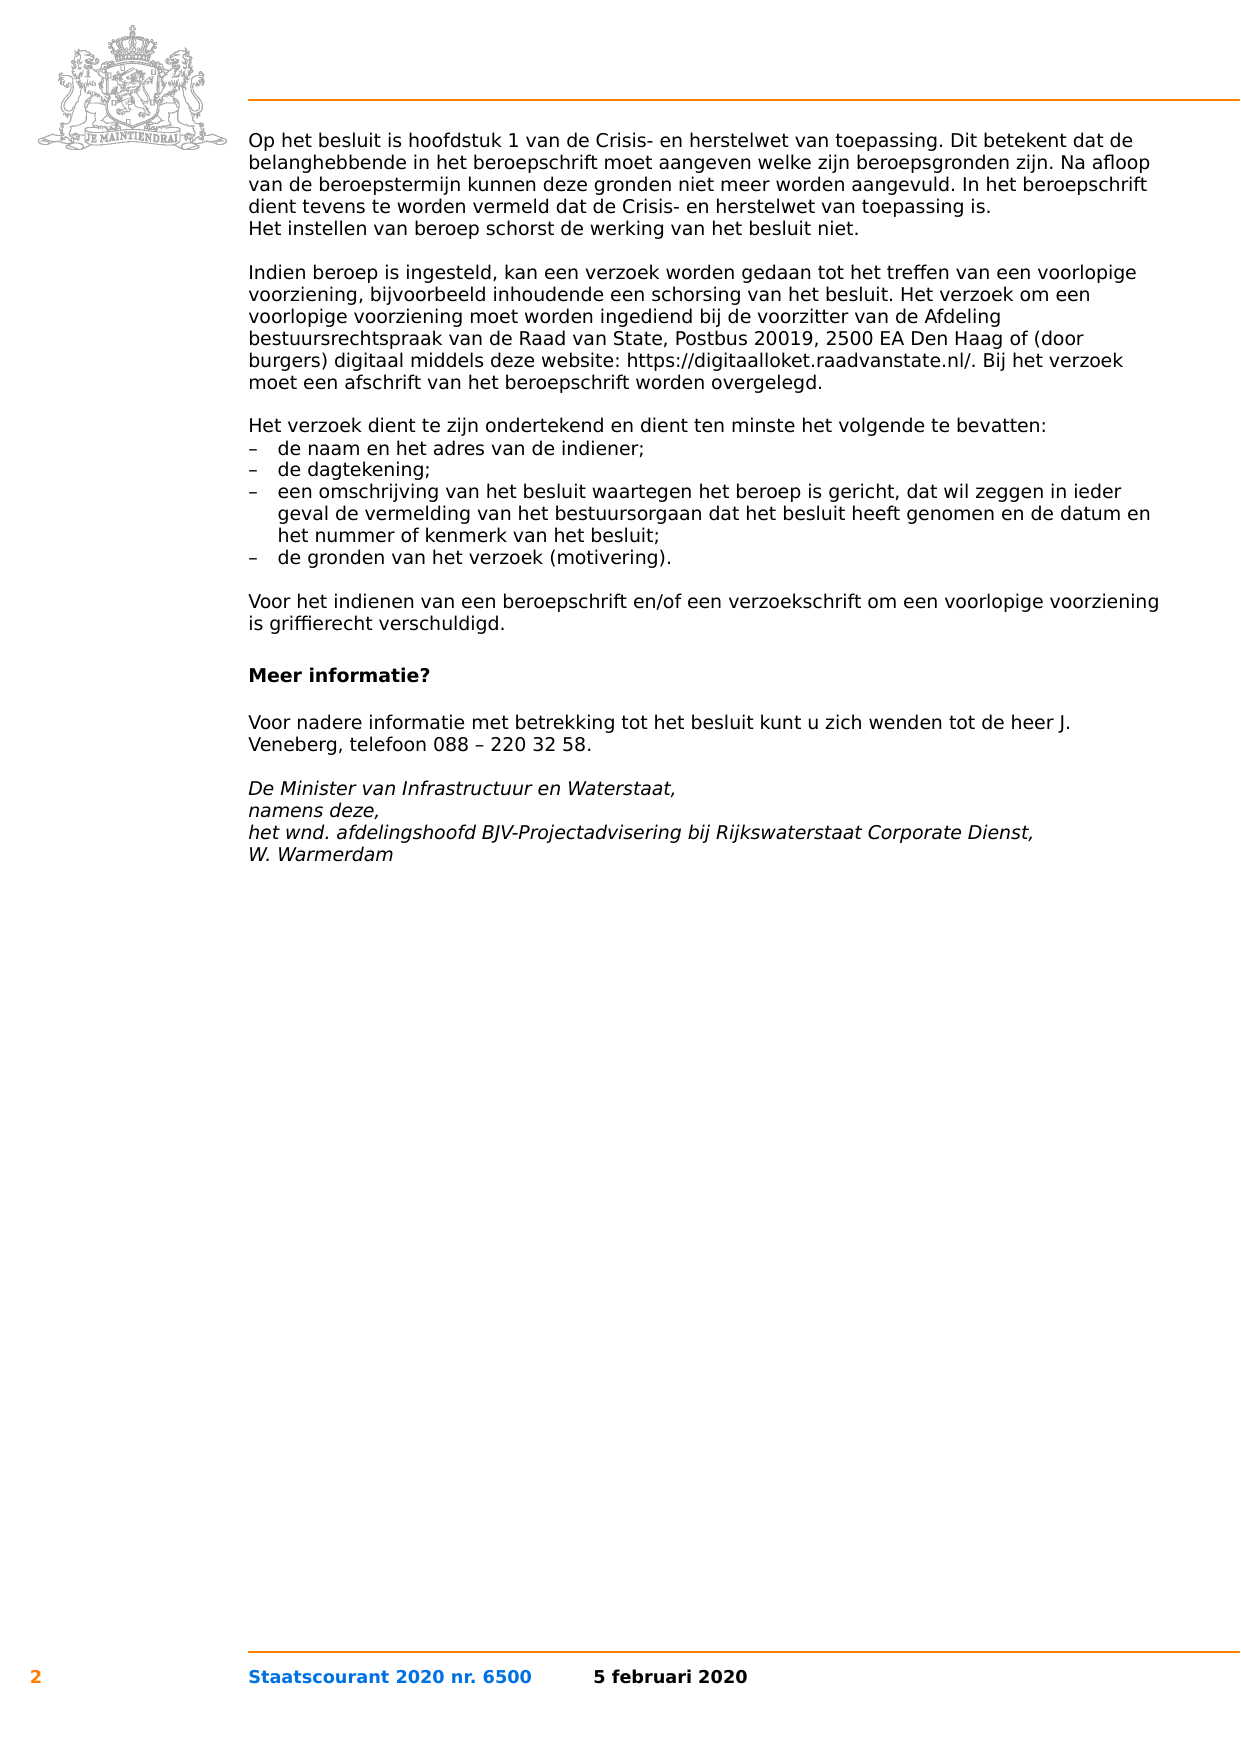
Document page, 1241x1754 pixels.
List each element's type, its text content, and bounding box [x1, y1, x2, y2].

text Voor nadere informatie met betrekking tot het besluit kunt u zich wenden tot de heer J. Veneberg, telefoon 088 – 220 32 58. [248, 712, 1163, 756]
text Indien beroep is ingesteld, kan een verzoek worden gedaan tot het treffen van een voorlopige voorziening, bijvoorbeeld inhoudende een schorsing van het besluit. Het verzoek om een voorlopige voorziening moet worden ingediend bij de voorzitter van de Afdeling bestuursrechtspraak van de Raad van State, Postbus 20019, 2500 EA Den Haag of (door burgers) digitaal middels deze website: https://digitaalloket.raadvanstate.nl/. Bij het verzoek moet een afschrift van het beroepschrift worden overgelegd. [248, 262, 1163, 393]
text Het verzoek dient te zijn ondertekend en dient ten minste het volgende te bevatten: [248, 415, 1163, 437]
text – de gronden van het verzoek (motivering). [248, 547, 1163, 569]
subtitle Meer informatie? [248, 665, 1163, 687]
picture [38, 25, 227, 150]
text – de dagtekening; [248, 459, 1163, 481]
text Voor het indienen van een beroepschrift en/of een verzoekschrift om een voorlopige voorziening is griffierecht verschuldigd. [248, 591, 1163, 635]
text – een omschrijving van het besluit waartegen het beroep is gericht, dat wil zeggen in ieder geval de vermelding van het bestuursorgaan dat het besluit heeft genomen en de datum en het nummer of kenmerk van het besluit; [248, 481, 1163, 547]
text – de naam en het adres van de indiener; [248, 437, 1163, 459]
text Op het besluit is hoofdstuk 1 van de Crisis- en herstelwet van toepassing. Dit betekent dat de belanghebbende in het beroepschrift moet aangeven welke zijn beroepsgronden zijn. Na afloop van de beroepstermijn kunnen deze gronden niet meer worden aangevuld. In het beroepschrift dient tevens te worden vermeld dat de Crisis- en herstelwet van toepassing is. [248, 130, 1163, 218]
text De Minister van Infrastructuur en Waterstaat, namens deze, het wnd. afdelingshoofd BJV-Projectadvisering bij Rijkswaterstaat Corporate Dienst, W. Warmerdam [248, 778, 1163, 866]
text Het instellen van beroep schorst de werking van het besluit niet. [248, 218, 1163, 240]
